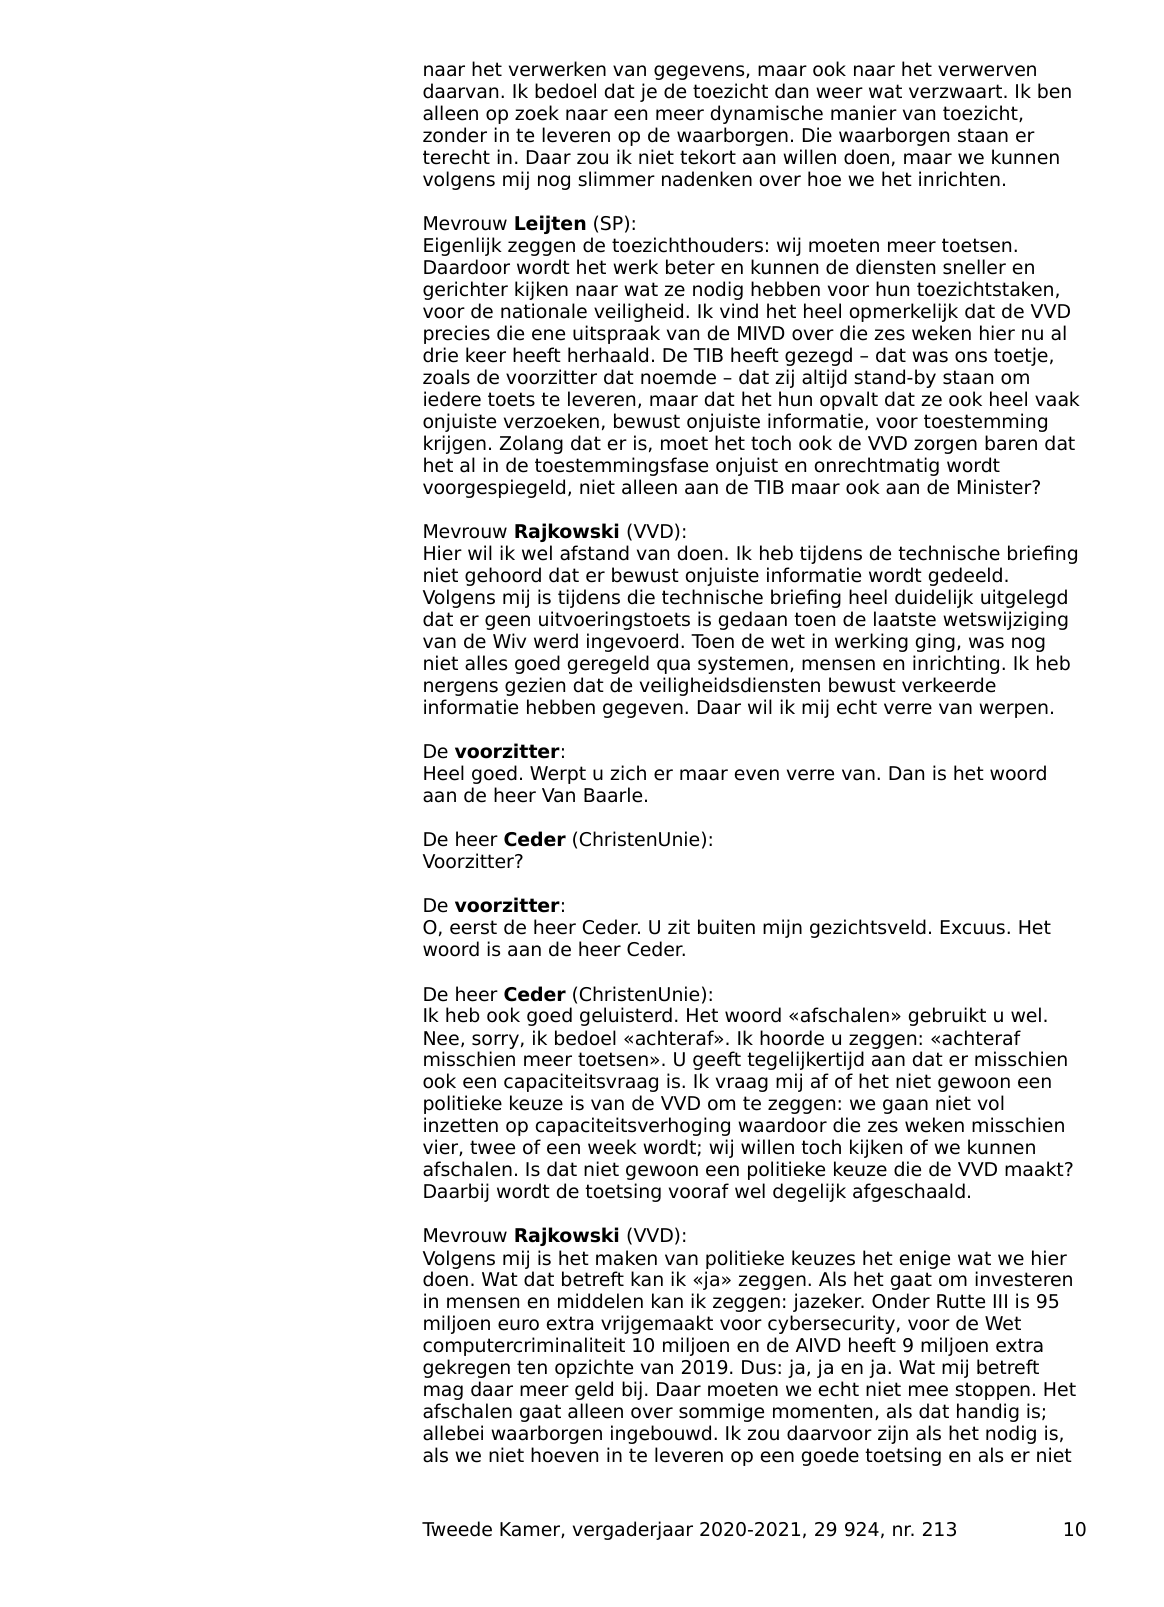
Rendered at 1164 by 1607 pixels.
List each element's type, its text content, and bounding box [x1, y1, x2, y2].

text Eigenlijk zeggen de toezichthouders: wij moeten meer toetsen. Daardoor wordt het werk beter en kunnen de diensten sneller en gerichter kijken naar wat ze nodig hebben voor hun toezichtstaken, voor de nationale veiligheid. Ik vind het heel opmerkelijk dat de VVD precies die ene uitspraak van de MIVD over die zes weken hier nu al drie keer heeft herhaald. De TIB heeft gezegd – dat was ons toetje, zoals de voorzitter dat noemde – dat zij altijd stand-by staan om iedere toets te leveren, maar dat het hun opvalt dat ze ook heel vaak onjuiste verzoeken, bewust onjuiste informatie, voor toestemming krijgen. Zolang dat er is, moet het toch ook de VVD zorgen baren dat het al in de toestemmingsfase onjuist en onrechtmatig wordt voorgespiegeld, niet alleen aan de TIB maar ook aan de Minister? [422, 235, 1087, 499]
text Mevrouw Rajkowski (VVD): [422, 521, 1087, 543]
text Ik heb ook goed geluisterd. Het woord «afschalen» gebruikt u wel. Nee, sorry, ik bedoel «achteraf». Ik hoorde u zeggen: «achteraf misschien meer toetsen». U geeft tegelijkertijd aan dat er misschien ook een capaciteitsvraag is. Ik vraag mij af of het niet gewoon een politieke keuze is van de VVD om te zeggen: we gaan niet vol inzetten op capaciteitsverhoging waardoor die zes weken misschien vier, twee of een week wordt; wij willen toch kijken of we kunnen afschalen. Is dat niet gewoon een politieke keuze die de VVD maakt? Daarbij wordt de toetsing vooraf wel degelijk afgeschaald. [422, 1005, 1087, 1203]
text Heel goed. Werpt u zich er maar even verre van. Dan is het woord aan de heer Van Baarle. [422, 763, 1087, 807]
text naar het verwerken van gegevens, maar ook naar het verwerven daarvan. Ik bedoel dat je de toezicht dan weer wat verzwaart. Ik ben alleen op zoek naar een meer dynamische manier van toezicht, zonder in te leveren op de waarborgen. Die waarborgen staan er terecht in. Daar zou ik niet tekort aan willen doen, maar we kunnen volgens mij nog slimmer nadenken over hoe we het inrichten. [422, 59, 1087, 191]
text Volgens mij is het maken van politieke keuzes het enige wat we hier doen. Wat dat betreft kan ik «ja» zeggen. Als het gaat om investeren in mensen en middelen kan ik zeggen: jazeker. Onder Rutte III is 95 miljoen euro extra vrijgemaakt voor cybersecurity, voor de Wet computercriminaliteit 10 miljoen en de AIVD heeft 9 miljoen extra gekregen ten opzichte van 2019. Dus: ja, ja en ja. Wat mij betreft mag daar meer geld bij. Daar moeten we echt niet mee stoppen. Het afschalen gaat alleen over sommige momenten, als dat handig is; allebei waarborgen ingebouwd. Ik zou daarvoor zijn als het nodig is, als we niet hoeven in te leveren op een goede toetsing en als er niet [422, 1247, 1087, 1467]
text De heer Ceder (ChristenUnie): [422, 829, 1087, 851]
text De heer Ceder (ChristenUnie): [422, 983, 1087, 1005]
text De voorzitter: [422, 895, 1087, 917]
text O, eerst de heer Ceder. U zit buiten mijn gezichtsveld. Excuus. Het woord is aan de heer Ceder. [422, 917, 1087, 961]
text Hier wil ik wel afstand van doen. Ik heb tijdens de technische briefing niet gehoord dat er bewust onjuiste informatie wordt gedeeld. Volgens mij is tijdens die technische briefing heel duidelijk uitgelegd dat er geen uitvoeringstoets is gedaan toen de laatste wetswijziging van de Wiv werd ingevoerd. Toen de wet in werking ging, was nog niet alles goed geregeld qua systemen, mensen en inrichting. Ik heb nergens gezien dat de veiligheidsdiensten bewust verkeerde informatie hebben gegeven. Daar wil ik mij echt verre van werpen. [422, 543, 1087, 719]
text Mevrouw Rajkowski (VVD): [422, 1225, 1087, 1247]
text Voorzitter? [422, 851, 1087, 873]
text Mevrouw Leijten (SP): [422, 213, 1087, 235]
text De voorzitter: [422, 741, 1087, 763]
